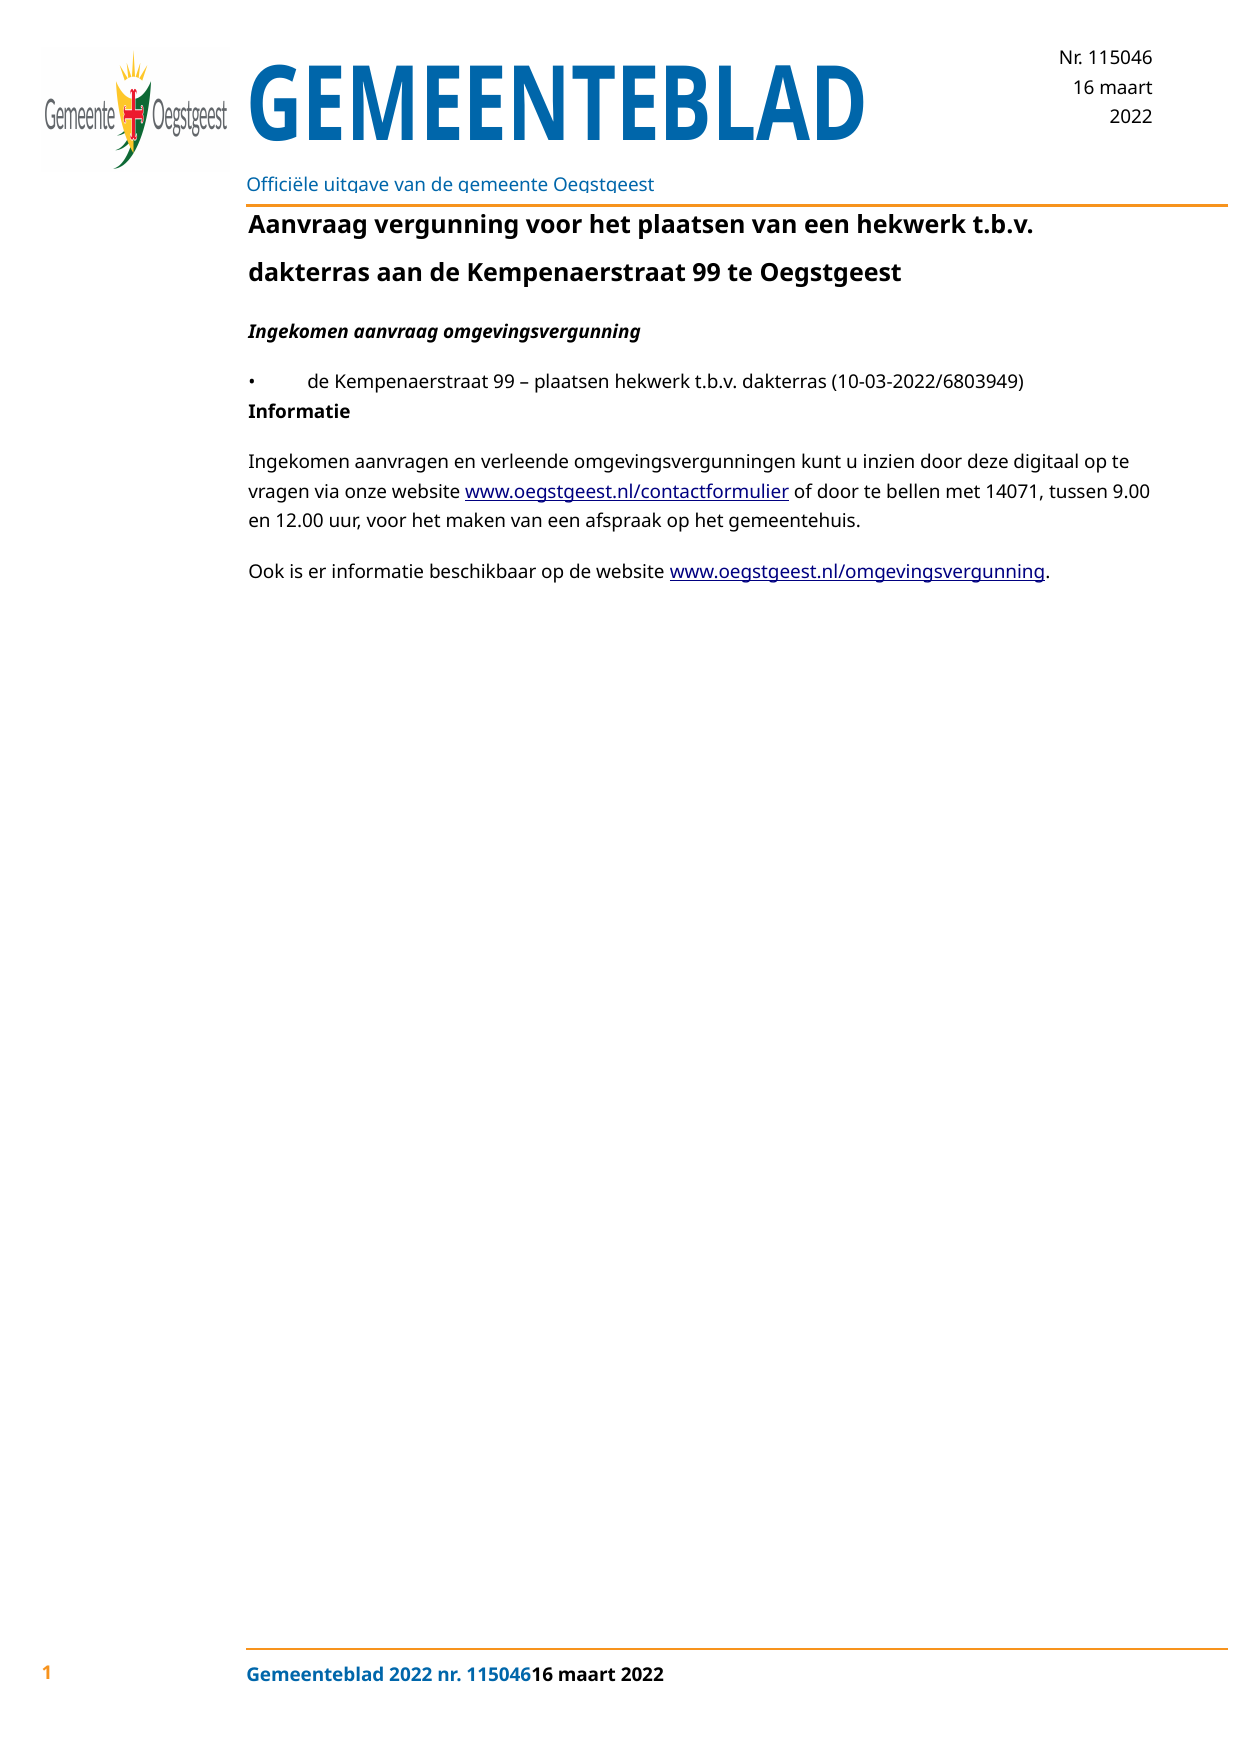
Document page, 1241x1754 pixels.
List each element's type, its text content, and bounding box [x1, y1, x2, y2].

list de Kempenaerstraat 99 – plaatsen hekwerk t.b.v. dakterras (10-03-2022/6803949) [248, 368, 1152, 394]
text Ingekomen aanvragen en verleende omgevingsvergunningen kunt u inzien door deze digitaal op te vragen via onze website www.oegstgeest.nl/contactformulier of door te bellen met 14071, tussen 9.00 en 12.00 uur, voor het maken van een afspraak op het gemeentehuis. [248, 448, 1152, 533]
text Aanvraag vergunning voor het plaatsen van een hekwerk t.b.v. dakterras aan de Kempenaerstraat 99 te Oegstgeest [248, 207, 1152, 288]
text Informatie [248, 398, 1152, 424]
text Ook is er informatie beschikbaar op de website www.oegstgeest.nl/omgevingsvergunning. [248, 558, 1152, 584]
text Ingekomen aanvraag omgevingsvergunning [248, 318, 1152, 344]
picture [41, 47, 231, 172]
